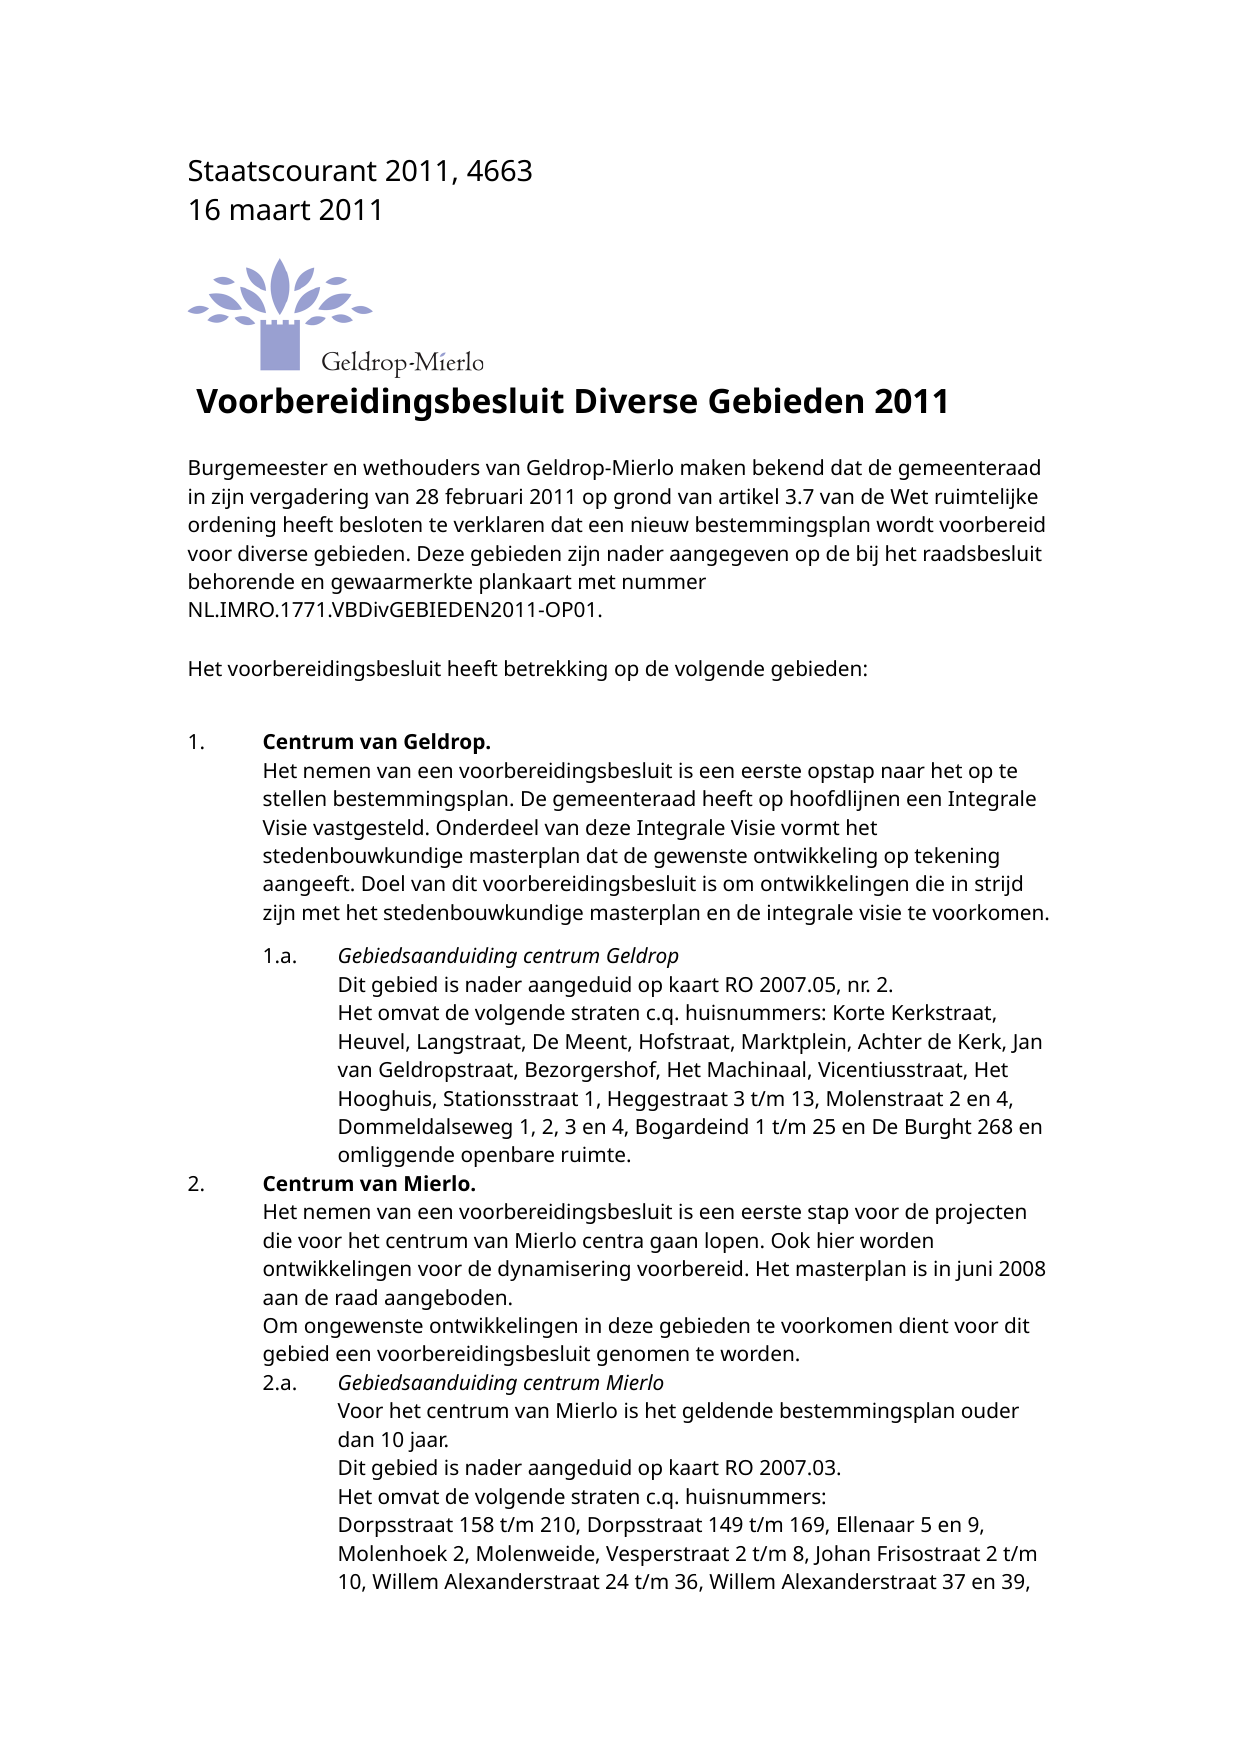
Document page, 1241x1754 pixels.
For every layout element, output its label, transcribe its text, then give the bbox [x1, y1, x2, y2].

list Het nemen van een voorbereidingsbesluit is een eerste opstap naar het op te stellen bestemmingsplan. De gemeenteraad heeft op hoofdlijnen een Integrale Visie vastgesteld. Onderdeel van deze Integrale Visie vormt het stedenbouwkundige masterplan dat de gewenste ontwikkeling op tekening aangeeft. Doel van dit voorbereidingsbesluit is om ontwikkelingen die in strijd zijn met het stedenbouwkundige masterplan en de integrale visie te voorkomen. [187, 756, 1053, 926]
list Dit gebied is nader aangeduid op kaart RO 2007.05, nr. 2. [262, 970, 1053, 998]
list Voor het centrum van Mierlo is het geldende bestemmingsplan ouder dan 10 jaar. [262, 1396, 1053, 1453]
picture [187, 258, 484, 378]
list Dit gebied is nader aangeduid op kaart RO 2007.03. [262, 1453, 1053, 1482]
list Gebiedsaanduiding centrum Geldrop [262, 941, 1053, 970]
list Centrum van Mierlo. [187, 1169, 1053, 1197]
list Het omvat de volgende straten c.q. huisnummers: Korte Kerkstraat, Heuvel, Langstraat, De Meent, Hofstraat, Marktplein, Achter de Kerk, Jan van Geldropstraat, Bezorgershof, Het Machinaal, Vicentiusstraat, Het Hooghuis, Stationsstraat 1, Heggestraat 3 t/m 13, Molenstraat 2 en 4, Dommeldalseweg 1, 2, 3 en 4, Bogardeind 1 t/m 25 en De Burght 268 en omliggende openbare ruimte. [262, 998, 1053, 1169]
list Dorpsstraat 158 t/m 210, Dorpsstraat 149 t/m 169, Ellenaar 5 en 9, Molenhoek 2, Molenweide, Vesperstraat 2 t/m 8, Johan Frisostraat 2 t/m 10, Willem Alexanderstraat 24 t/m 36, Willem Alexanderstraat 37 en 39, [262, 1510, 1053, 1596]
list Om ongewenste ontwikkelingen in deze gebieden te voorkomen dient voor dit gebied een voorbereidingsbesluit genomen te worden. [187, 1311, 1053, 1368]
list Het nemen van een voorbereidingsbesluit is een eerste stap voor de projecten die voor het centrum van Mierlo centra gaan lopen. Ook hier worden ontwikkelingen voor de dynamisering voorbereid. Het masterplan is in juni 2008 aan de raad aangeboden. [187, 1197, 1053, 1311]
text Staatscourant 2011, 4663 [187, 150, 1053, 190]
list Gebiedsaanduiding centrum Mierlo [262, 1368, 1053, 1396]
list Centrum van Geldrop. [187, 727, 1053, 756]
list Het omvat de volgende straten c.q. huisnummers: [262, 1482, 1053, 1510]
text Burgemeester en wethouders van Geldrop-Mierlo maken bekend dat de gemeenteraad in zijn vergadering van 28 februari 2011 op grond van artikel 3.7 van de Wet ruimtelijke ordening heeft besloten te verklaren dat een nieuw bestemmingsplan wordt voorbereid voor diverse gebieden. Deze gebieden zijn nader aangegeven op de bij het raadsbesluit behorende en gewaarmerkte plankaart met nummer NL.IMRO.1771.VBDivGEBIEDEN2011-OP01. [187, 453, 1053, 624]
subtitle Voorbereidingsbesluit Diverse Gebieden 2011 [187, 271, 1053, 423]
text 16 maart 2011 [187, 190, 1053, 229]
text Het voorbereidingsbesluit heeft betrekking op de volgende gebieden: [187, 654, 1053, 682]
